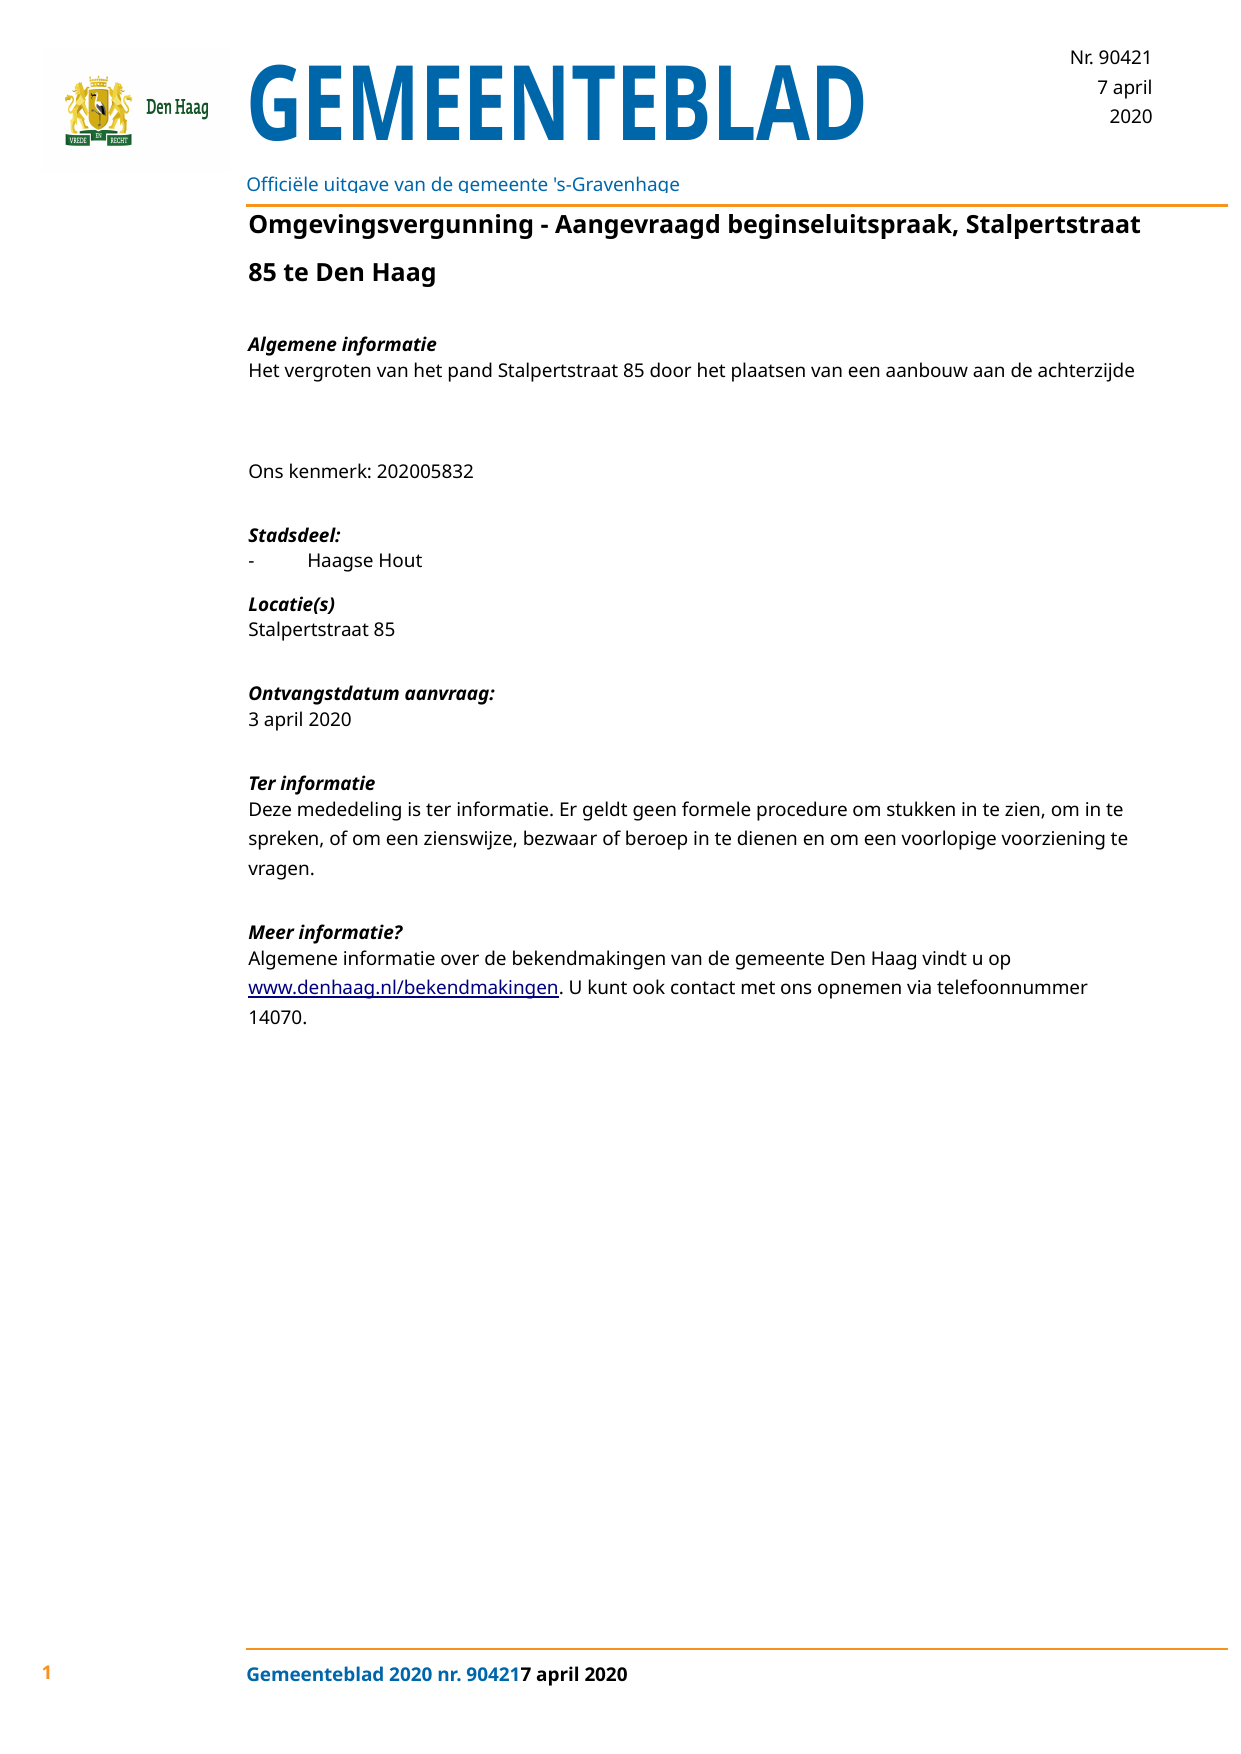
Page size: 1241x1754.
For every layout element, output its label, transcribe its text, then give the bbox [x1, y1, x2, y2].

list Haagse Hout [248, 548, 1152, 573]
text Omgevingsvergunning - Aangevraagd beginseluitspraak, Stalpertstraat 85 te Den Haag [248, 207, 1152, 288]
text Algemene informatie [248, 331, 1152, 357]
text Stalpertstraat 85 [248, 617, 1152, 642]
text Ontvangstdatum aanvraag: [248, 681, 1152, 706]
text Deze mededeling is ter informatie. Er geldt geen formele procedure om stukken in te zien, om in te spreken, of om een zienswijze, bezwaar of beroep in te dienen en om een voorlopige voorziening te vragen. [248, 796, 1152, 881]
text Het vergroten van het pand Stalpertstraat 85 door het plaatsen van een aanbouw aan de achterzijde [248, 357, 1152, 383]
text Meer informatie? [248, 919, 1152, 945]
text Stadsdeel: [248, 522, 1152, 548]
text 3 april 2020 [248, 706, 1152, 732]
text Locatie(s) [248, 591, 1152, 617]
text Algemene informatie over de bekendmakingen van de gemeente Den Haag vindt u op www.denhaag.nl/bekendmakingen. U kunt ook contact met ons opnemen via telefoonnummer 14070. [248, 945, 1152, 1030]
text Ter informatie [248, 770, 1152, 796]
picture [41, 47, 231, 172]
text Ons kenmerk: 202005832 [248, 458, 1152, 484]
